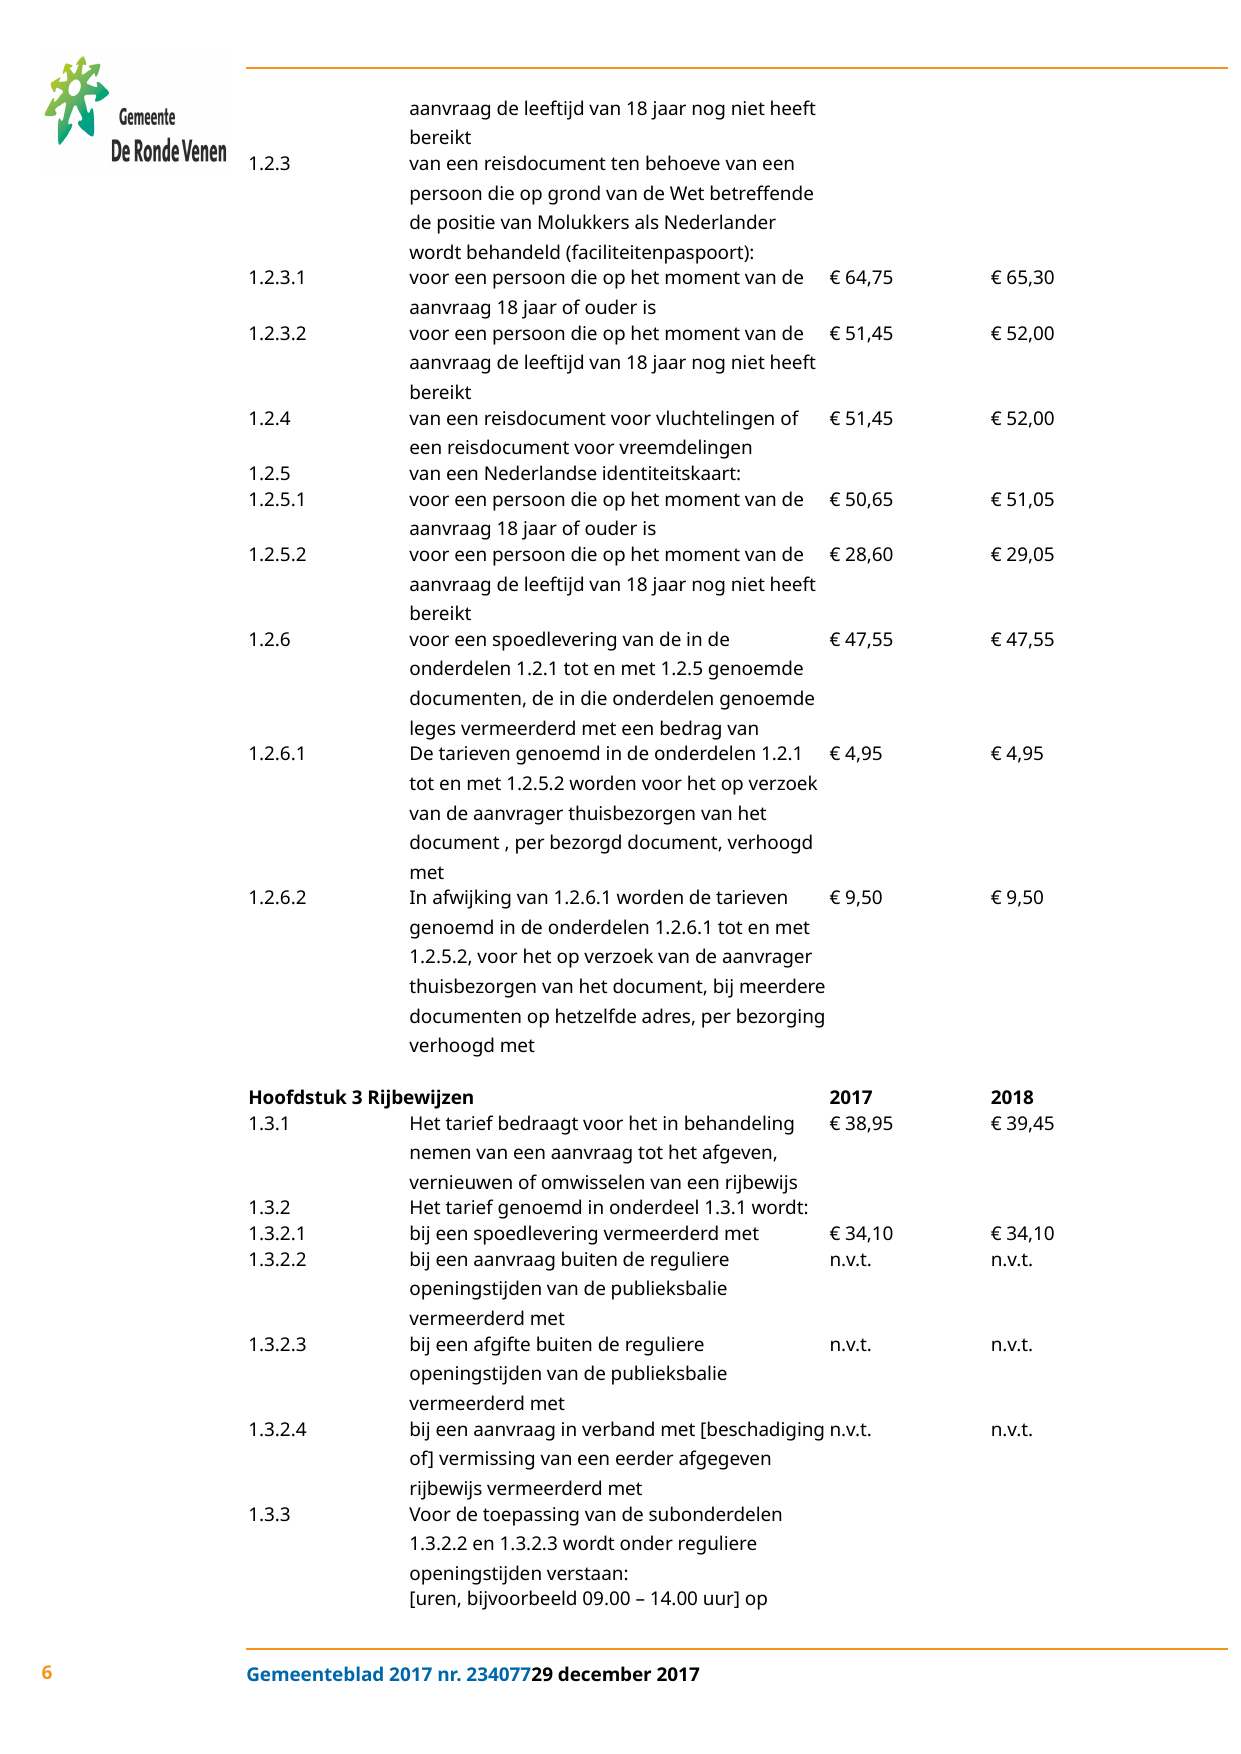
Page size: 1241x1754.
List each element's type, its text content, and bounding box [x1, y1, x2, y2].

table_cell 1.3.2 [248, 1195, 409, 1220]
table_cell n.v.t. [991, 1331, 1152, 1416]
table_cell 1.2.3 [248, 150, 409, 264]
table_cell € 34,10 [829, 1220, 991, 1246]
table_cell 1.3.2.1 [248, 1220, 409, 1246]
table_cell 1.3.2.3 [248, 1331, 409, 1416]
table_cell n.v.t. [829, 1246, 991, 1331]
table_cell van een Nederlandse identiteitskaart: [409, 460, 829, 486]
table_cell van een reisdocument voor vluchtelingen of een reisdocument voor vreemdelingen [409, 405, 829, 460]
table_cell bij een afgifte buiten de reguliere openingstijden van de publieksbalie vermeerderd met [409, 1331, 829, 1416]
table_cell [991, 1195, 1152, 1220]
table_cell voor een persoon die op het moment van de aanvraag de leeftijd van 18 jaar nog niet heeft bereikt [409, 541, 829, 626]
table_cell [248, 1586, 409, 1611]
table_cell voor een persoon die op het moment van de aanvraag 18 jaar of ouder is [409, 486, 829, 541]
table_cell Het tarief bedraagt voor het in behandeling nemen van een aanvraag tot het afgeven, vernieuwen of omwisselen van een rijbewijs [409, 1110, 829, 1194]
table_cell € 4,95 [829, 741, 991, 884]
table_cell Voor de toepassing van de subonderdelen 1.3.2.2 en 1.3.2.3 wordt onder reguliere openingstijden verstaan: [409, 1501, 829, 1586]
table_cell [991, 95, 1152, 150]
table_cell voor een persoon die op het moment van de aanvraag 18 jaar of ouder is [409, 265, 829, 320]
table_cell [991, 1586, 1152, 1611]
table_cell 1.2.6.1 [248, 741, 409, 884]
table_cell € 47,55 [829, 626, 991, 741]
table_cell 1.3.1 [248, 1110, 409, 1194]
table_cell € 51,45 [829, 405, 991, 460]
picture [41, 47, 231, 172]
table_cell [248, 95, 409, 150]
table_cell € 65,30 [991, 265, 1152, 320]
table_cell [829, 95, 991, 150]
table_cell In afwijking van 1.2.6.1 worden de tarieven genoemd in de onderdelen 1.2.6.1 tot en met 1.2.5.2, voor het op verzoek van de aanvrager thuisbezorgen van het document, bij meerdere documenten op hetzelfde adres, per bezorging verhoogd met [409, 885, 829, 1058]
table_cell € 29,05 [991, 541, 1152, 626]
table_cell n.v.t. [829, 1331, 991, 1416]
table_cell € 38,95 [829, 1110, 991, 1194]
table_cell 1.2.4 [248, 405, 409, 460]
table_cell 2018 [991, 1084, 1152, 1110]
table_cell [829, 1501, 991, 1586]
table_cell Het tarief genoemd in onderdeel 1.3.1 wordt: [409, 1195, 829, 1220]
table_cell € 39,45 [991, 1110, 1152, 1194]
table_cell € 50,65 [829, 486, 991, 541]
table_cell 1.2.3.2 [248, 320, 409, 405]
table_cell 1.3.3 [248, 1501, 409, 1586]
table_cell € 9,50 [829, 885, 991, 1058]
table_cell Hoofdstuk 3 Rijbewijzen [248, 1084, 829, 1110]
table_cell De tarieven genoemd in de onderdelen 1.2.1 tot en met 1.2.5.2 worden voor het op verzoek van de aanvrager thuisbezorgen van het document , per bezorgd document, verhoogd met [409, 741, 829, 884]
table_cell [991, 460, 1152, 486]
table_cell € 34,10 [991, 1220, 1152, 1246]
table_cell 2017 [829, 1084, 991, 1110]
table_cell [829, 460, 991, 486]
table_cell n.v.t. [991, 1416, 1152, 1501]
table_cell aanvraag de leeftijd van 18 jaar nog niet heeft bereikt [409, 95, 829, 150]
table_cell [uren, bijvoorbeeld 09.00 – 14.00 uur] op [409, 1586, 829, 1611]
table_cell bij een aanvraag buiten de reguliere openingstijden van de publieksbalie vermeerderd met [409, 1246, 829, 1331]
table_cell € 47,55 [991, 626, 1152, 741]
table_cell 1.3.2.4 [248, 1416, 409, 1501]
table_cell [829, 1058, 991, 1084]
table_cell € 51,05 [991, 486, 1152, 541]
table_cell € 28,60 [829, 541, 991, 626]
table_cell 1.2.6.2 [248, 885, 409, 1058]
table_cell [829, 150, 991, 264]
table_cell 1.2.3.1 [248, 265, 409, 320]
table_cell voor een persoon die op het moment van de aanvraag de leeftijd van 18 jaar nog niet heeft bereikt [409, 320, 829, 405]
table_cell € 64,75 [829, 265, 991, 320]
table_cell [248, 1058, 829, 1084]
table_cell [829, 1195, 991, 1220]
table_cell 1.2.6 [248, 626, 409, 741]
table_cell 1.3.2.2 [248, 1246, 409, 1331]
table_cell 1.2.5.2 [248, 541, 409, 626]
table_cell bij een spoedlevering vermeerderd met [409, 1220, 829, 1246]
table_cell n.v.t. [991, 1246, 1152, 1331]
table_cell € 52,00 [991, 320, 1152, 405]
table_cell [991, 1058, 1152, 1084]
table_cell van een reisdocument ten behoeve van een persoon die op grond van de Wet betreffende de positie van Molukkers als Nederlander wordt behandeld (faciliteitenpaspoort): [409, 150, 829, 264]
table_cell voor een spoedlevering van de in de onderdelen 1.2.1 tot en met 1.2.5 genoemde documenten, de in die onderdelen genoemde leges vermeerderd met een bedrag van [409, 626, 829, 741]
table_cell € 9,50 [991, 885, 1152, 1058]
table_cell [991, 1501, 1152, 1586]
table_cell € 52,00 [991, 405, 1152, 460]
table_cell bij een aanvraag in verband met [beschadiging of] vermissing van een eerder afgegeven rijbewijs vermeerderd met [409, 1416, 829, 1501]
table_cell 1.2.5 [248, 460, 409, 486]
table_cell € 51,45 [829, 320, 991, 405]
table_cell € 4,95 [991, 741, 1152, 884]
table_cell [991, 150, 1152, 264]
table_cell n.v.t. [829, 1416, 991, 1501]
table_cell 1.2.5.1 [248, 486, 409, 541]
table_cell [829, 1586, 991, 1611]
